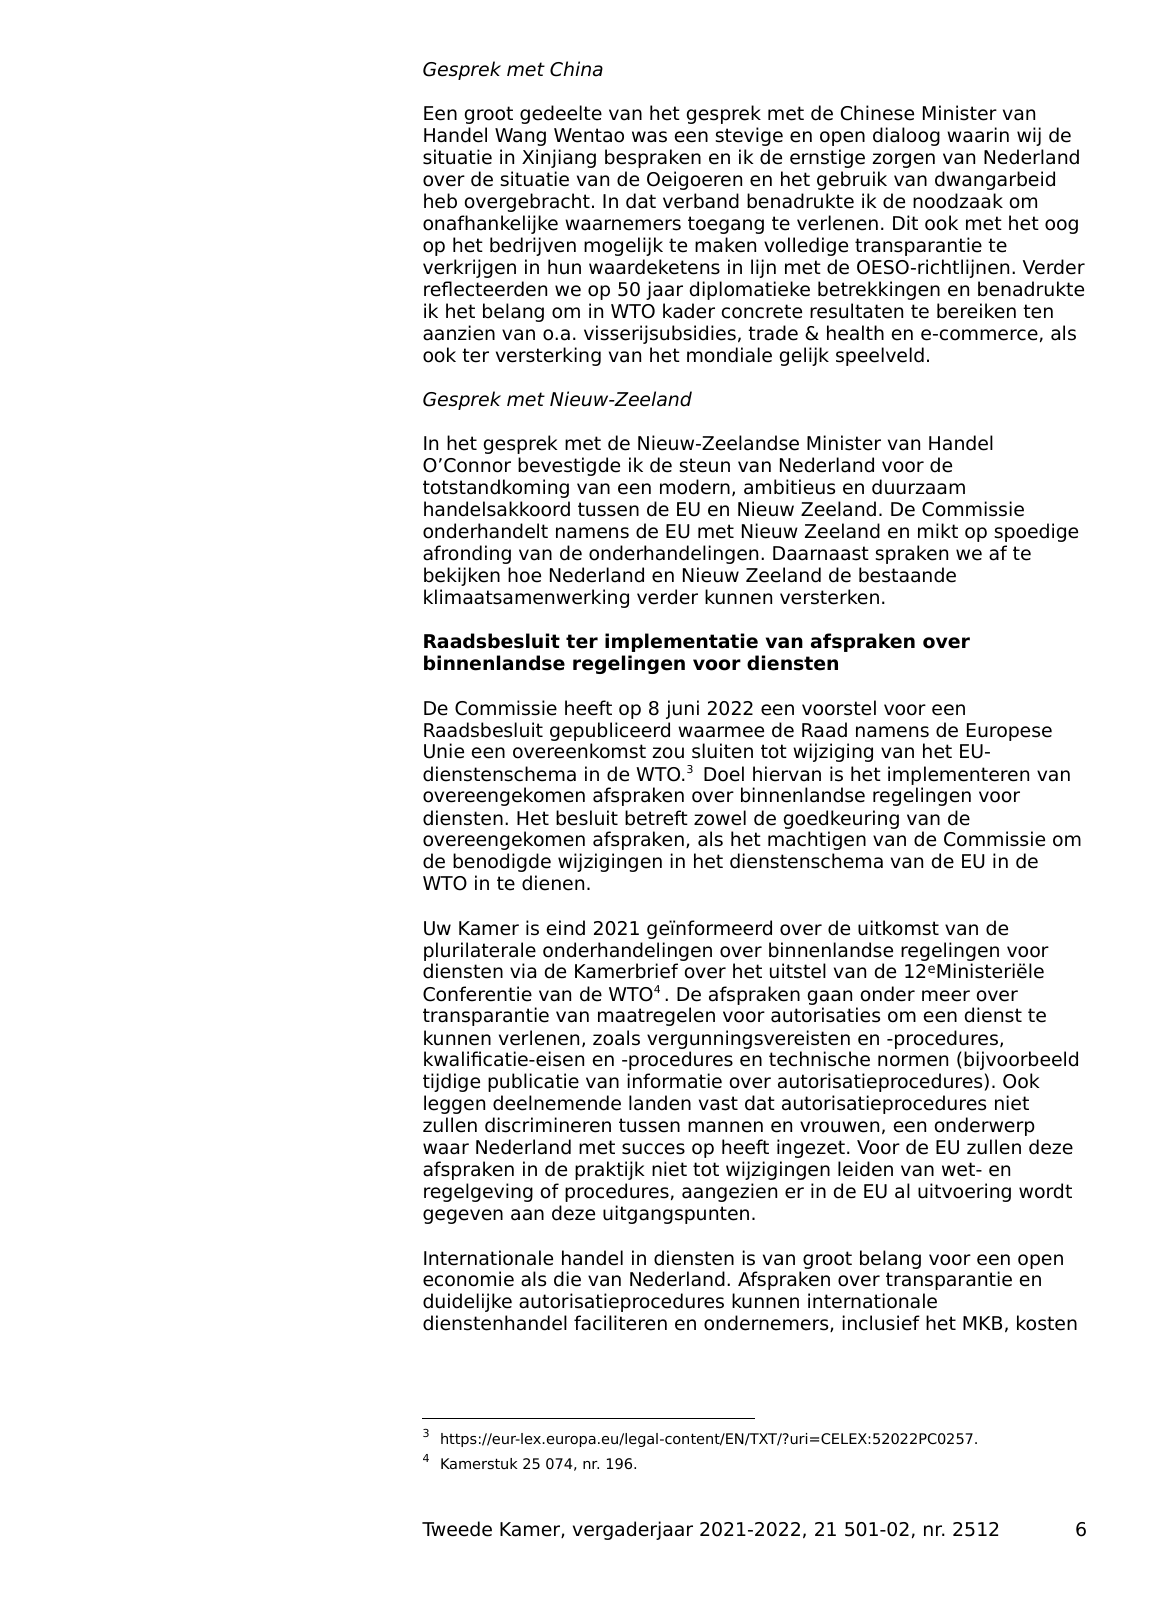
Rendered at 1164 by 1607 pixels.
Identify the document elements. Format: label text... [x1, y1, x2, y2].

text Een groot gedeelte van het gesprek met de Chinese Minister van Handel Wang Wentao was een stevige en open dialoog waarin wij de situatie in Xinjiang bespraken en ik de ernstige zorgen van Nederland over de situatie van de Oeigoeren en het gebruik van dwangarbeid heb overgebracht. In dat verband benadrukte ik de noodzaak om onafhankelijke waarnemers toegang te verlenen. Dit ook met het oog op het bedrijven mogelijk te maken volledige transparantie te verkrijgen in hun waardeketens in lijn met de OESO-richtlijnen. Verder reflecteerden we op 50 jaar diplomatieke betrekkingen en benadrukte ik het belang om in WTO kader concrete resultaten te bereiken ten aanzien van o.a. visserijsubsidies, trade & health en e-commerce, als ook ter versterking van het mondiale gelijk speelveld. [422, 103, 1087, 367]
subtitle Gesprek met China [422, 59, 1087, 81]
text https://eur-lex.europa.eu/legal-content/EN/TXT/?uri=CELEX:52022PC0257. [422, 1427, 1087, 1449]
text Internationale handel in diensten is van groot belang voor een open economie als die van Nederland. Afspraken over transparantie en duidelijke autorisatieprocedures kunnen internationale dienstenhandel faciliteren en ondernemers, inclusief het MKB, kosten [422, 1247, 1087, 1335]
text In het gesprek met de Nieuw-Zeelandse Minister van Handel O’Connor bevestigde ik de steun van Nederland voor de totstandkoming van een modern, ambitieus en duurzaam handelsakkoord tussen de EU en Nieuw Zeeland. De Commissie onderhandelt namens de EU met Nieuw Zeeland en mikt op spoedige afronding van de onderhandelingen. Daarnaast spraken we af te bekijken hoe Nederland en Nieuw Zeeland de bestaande klimaatsamenwerking verder kunnen versterken. [422, 433, 1087, 609]
text Kamerstuk 25 074, nr. 196. [422, 1452, 1087, 1474]
text Uw Kamer is eind 2021 geïnformeerd over de uitkomst van de plurilaterale onderhandelingen over binnenlandse regelingen voor diensten via de Kamerbrief over het uitstel van de 12eMinisteriële Conferentie van de WTO. De afspraken gaan onder meer over transparantie van maatregelen voor autorisaties om een dienst te kunnen verlenen, zoals vergunningsvereisten en -procedures, kwalificatie-eisen en -procedures en technische normen (bijvoorbeeld tijdige publicatie van informatie over autorisatieprocedures). Ook leggen deelnemende landen vast dat autorisatieprocedures niet zullen discrimineren tussen mannen en vrouwen, een onderwerp waar Nederland met succes op heeft ingezet. Voor de EU zullen deze afspraken in de praktijk niet tot wijzigingen leiden van wet- en regelgeving of procedures, aangezien er in de EU al uitvoering wordt gegeven aan deze uitgangspunten. [422, 917, 1087, 1225]
subtitle Raadsbesluit ter implementatie van afspraken over binnenlandse regelingen voor diensten [422, 631, 1087, 675]
text De Commissie heeft op 8 juni 2022 een voorstel voor een Raadsbesluit gepubliceerd waarmee de Raad namens de Europese Unie een overeenkomst zou sluiten tot wijziging van het EU-dienstenschema in de WTO. Doel hiervan is het implementeren van overeengekomen afspraken over binnenlandse regelingen voor diensten. Het besluit betreft zowel de goedkeuring van de overeengekomen afspraken, als het machtigen van de Commissie om de benodigde wijzigingen in het dienstenschema van de EU in de WTO in te dienen. [422, 697, 1087, 895]
subtitle Gesprek met Nieuw-Zeeland [422, 389, 1087, 411]
